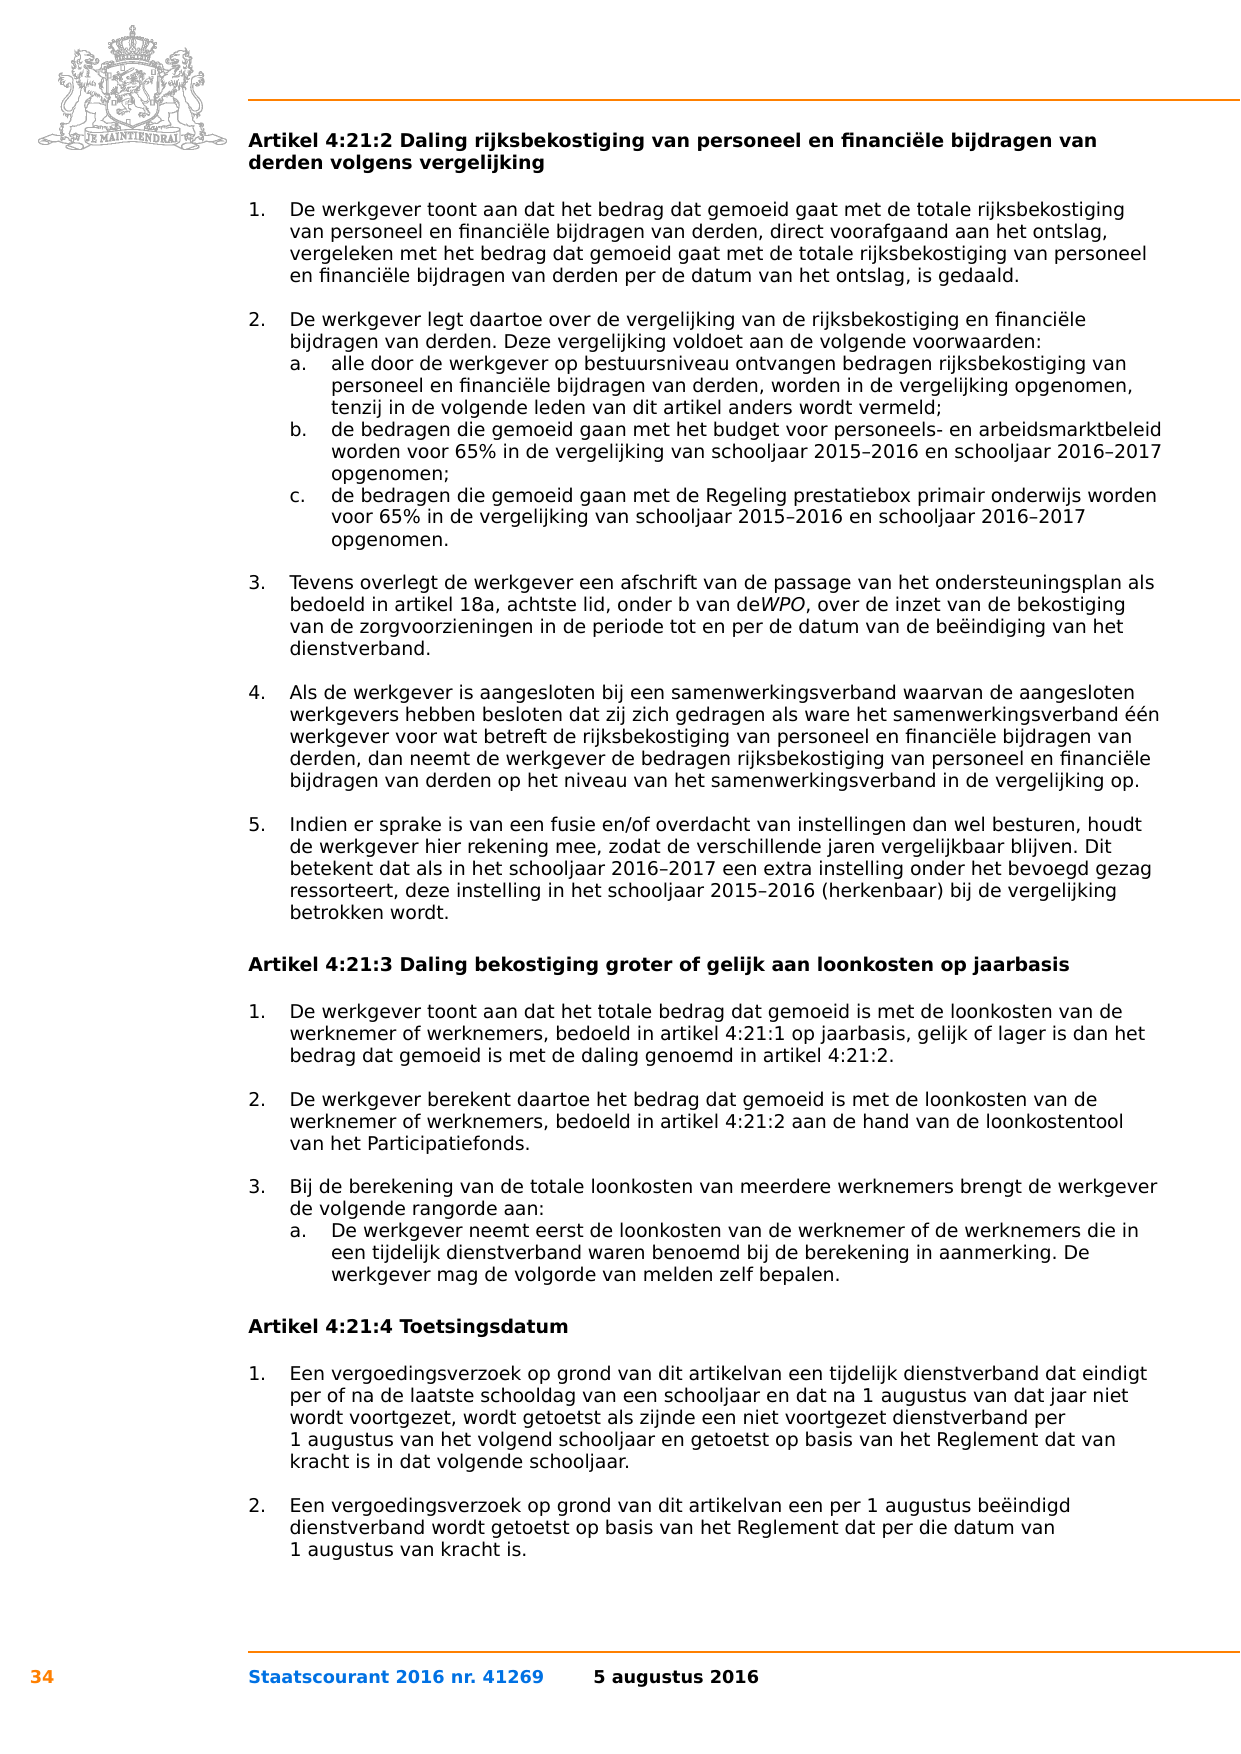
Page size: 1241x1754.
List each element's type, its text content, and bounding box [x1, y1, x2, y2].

text 1. De werkgever toont aan dat het bedrag dat gemoeid gaat met de totale rijksbekostiging van personeel en financiële bijdragen van derden, direct voorafgaand aan het ontslag, vergeleken met het bedrag dat gemoeid gaat met de totale rijksbekostiging van personeel en financiële bijdragen van derden per de datum van het ontslag, is gedaald. [248, 199, 1163, 287]
subtitle Artikel 4:21:3 Daling bekostiging groter of gelijk aan loonkosten op jaarbasis [248, 954, 1163, 976]
subtitle Artikel 4:21:4 Toetsingsdatum [248, 1316, 1163, 1338]
text 2. De werkgever berekent daartoe het bedrag dat gemoeid is met de loonkosten van de werknemer of werknemers, bedoeld in artikel 4:21:2 aan de hand van de loonkostentool van het Participatiefonds. [248, 1088, 1163, 1154]
text c. de bedragen die gemoeid gaan met de Regeling prestatiebox primair onderwijs worden voor 65% in de vergelijking van schooljaar 2015–2016 en schooljaar 2016–2017 opgenomen. [289, 484, 1163, 550]
text a. alle door de werkgever op bestuursniveau ontvangen bedragen rijksbekostiging van personeel en financiële bijdragen van derden, worden in de vergelijking opgenomen, tenzij in de volgende leden van dit artikel anders wordt vermeld; [289, 353, 1163, 418]
picture [38, 25, 227, 150]
text 4. Als de werkgever is aangesloten bij een samenwerkingsverband waarvan de aangesloten werkgevers hebben besloten dat zij zich gedragen als ware het samenwerkingsverband één werkgever voor wat betreft de rijksbekostiging van personeel en financiële bijdragen van derden, dan neemt de werkgever de bedragen rijksbekostiging van personeel en financiële bijdragen van derden op het niveau van het samenwerkingsverband in de vergelijking op. [248, 682, 1163, 792]
text 3. Tevens overlegt de werkgever een afschrift van de passage van het ondersteuningsplan als bedoeld in artikel 18a, achtste lid, onder b van deWPO, over de inzet van de bekostiging van de zorgvoorzieningen in de periode tot en per de datum van de beëindiging van het dienstverband. [248, 572, 1163, 660]
text 1. De werkgever toont aan dat het totale bedrag dat gemoeid is met de loonkosten van de werknemer of werknemers, bedoeld in artikel 4:21:1 op jaarbasis, gelijk of lager is dan het bedrag dat gemoeid is met de daling genoemd in artikel 4:21:2. [248, 1001, 1163, 1067]
text 2. Een vergoedingsverzoek op grond van dit artikelvan een per 1 augustus beëindigd dienstverband wordt getoetst op basis van het Reglement dat per die datum van 1 augustus van kracht is. [248, 1495, 1163, 1561]
text 3. Bij de berekening van de totale loonkosten van meerdere werknemers brengt de werkgever de volgende rangorde aan: [248, 1176, 1163, 1220]
text 5. Indien er sprake is van een fusie en/of overdacht van instellingen dan wel besturen, houdt de werkgever hier rekening mee, zodat de verschillende jaren vergelijkbaar blijven. Dit betekent dat als in het schooljaar 2016–2017 een extra instelling onder het bevoegd gezag ressorteert, deze instelling in het schooljaar 2015–2016 (herkenbaar) bij de vergelijking betrokken wordt. [248, 814, 1163, 924]
text a. De werkgever neemt eerst de loonkosten van de werknemer of de werknemers die in een tijdelijk dienstverband waren benoemd bij de berekening in aanmerking. De werkgever mag de volgorde van melden zelf bepalen. [289, 1220, 1163, 1286]
subtitle Artikel 4:21:2 Daling rijksbekostiging van personeel en financiële bijdragen van derden volgens vergelijking [248, 130, 1163, 174]
text 2. De werkgever legt daartoe over de vergelijking van de rijksbekostiging en financiële bijdragen van derden. Deze vergelijking voldoet aan de volgende voorwaarden: [248, 309, 1163, 353]
text b. de bedragen die gemoeid gaan met het budget voor personeels- en arbeidsmarktbeleid worden voor 65% in de vergelijking van schooljaar 2015–2016 en schooljaar 2016–2017 opgenomen; [289, 418, 1163, 484]
text 1. Een vergoedingsverzoek op grond van dit artikelvan een tijdelijk dienstverband dat eindigt per of na de laatste schooldag van een schooljaar en dat na 1 augustus van dat jaar niet wordt voortgezet, wordt getoetst als zijnde een niet voortgezet dienstverband per 1 augustus van het volgend schooljaar en getoetst op basis van het Reglement dat van kracht is in dat volgende schooljaar. [248, 1363, 1163, 1473]
